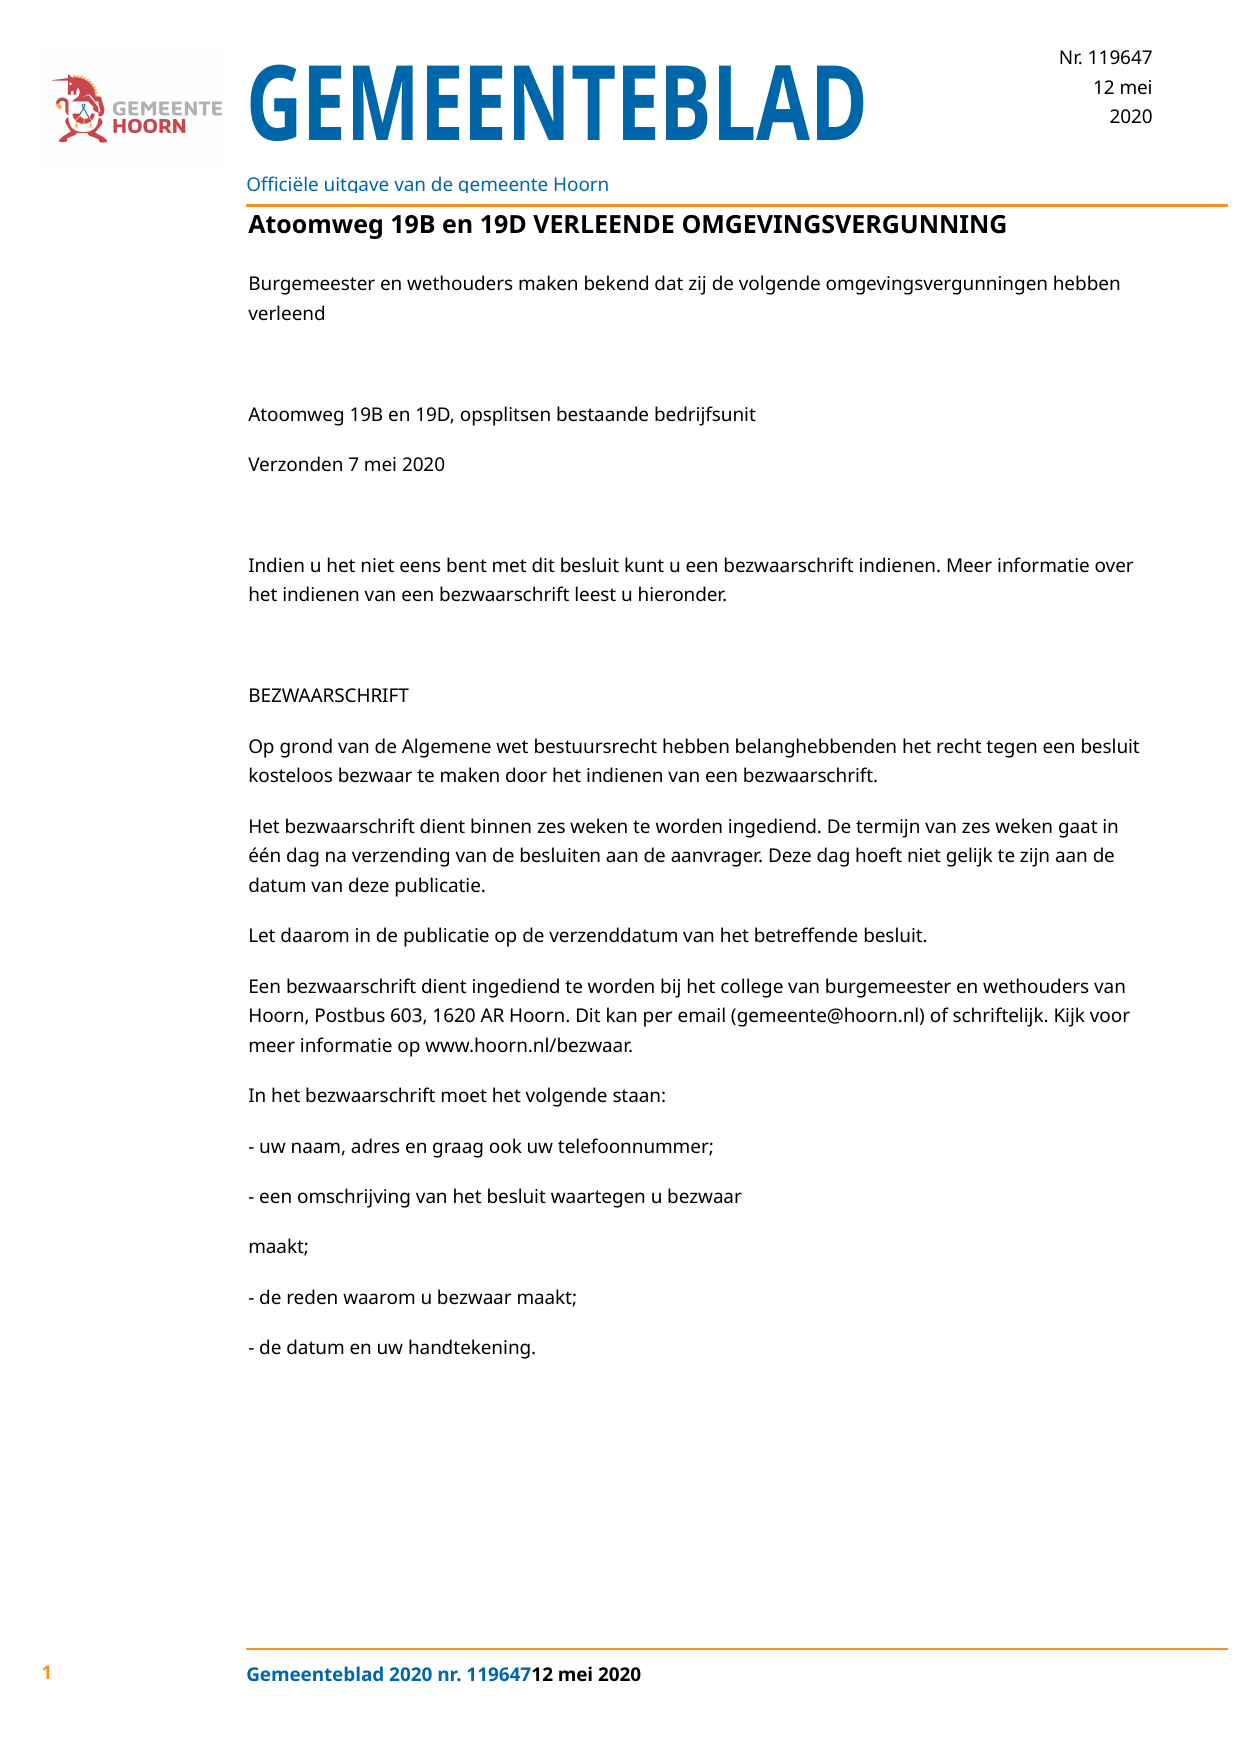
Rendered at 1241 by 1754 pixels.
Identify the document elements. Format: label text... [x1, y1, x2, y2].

text Let daarom in de publicatie op de verzenddatum van het betreffende besluit. [248, 922, 1152, 948]
text - een omschrijving van het besluit waartegen u bezwaar [248, 1183, 1152, 1209]
text Burgemeester en wethouders maken bekend dat zij de volgende omgevingsvergunningen hebben verleend [248, 270, 1152, 326]
text Indien u het niet eens bent met dit besluit kunt u een bezwaarschrift indienen. Meer informatie over het indienen van een bezwaarschrift leest u hieronder. [248, 552, 1152, 607]
text - de datum en uw handtekening. [248, 1334, 1152, 1360]
text Een bezwaarschrift dient ingediend te worden bij het college van burgemeester en wethouders van Hoorn, Postbus 603, 1620 AR Hoorn. Dit kan per email (gemeente@hoorn.nl) of schriftelijk. Kijk voor meer informatie op www.hoorn.nl/bezwaar. [248, 973, 1152, 1058]
text Atoomweg 19B en 19D VERLEENDE OMGEVINGSVERGUNNING [248, 207, 1152, 241]
text - de reden waarom u bezwaar maakt; [248, 1284, 1152, 1310]
text Op grond van de Algemene wet bestuursrecht hebben belanghebbenden het recht tegen een besluit kosteloos bezwaar te maken door het indienen van een bezwaarschrift. [248, 733, 1152, 788]
text Het bezwaarschrift dient binnen zes weken te worden ingediend. De termijn van zes weken gaat in één dag na verzending van de besluiten aan de aanvrager. Deze dag hoeft niet gelijk te zijn aan de datum van deze publicatie. [248, 813, 1152, 898]
text In het bezwaarschrift moet het volgende staan: [248, 1082, 1152, 1108]
text maakt; [248, 1234, 1152, 1259]
text BEZWAARSCHRIFT [248, 682, 1152, 708]
text - uw naam, adres en graag ook uw telefoonnummer; [248, 1133, 1152, 1158]
picture [41, 47, 231, 172]
text Atoomweg 19B en 19D, opsplitsen bestaande bedrijfsunit [248, 401, 1152, 426]
text Verzonden 7 mei 2020 [248, 451, 1152, 477]
